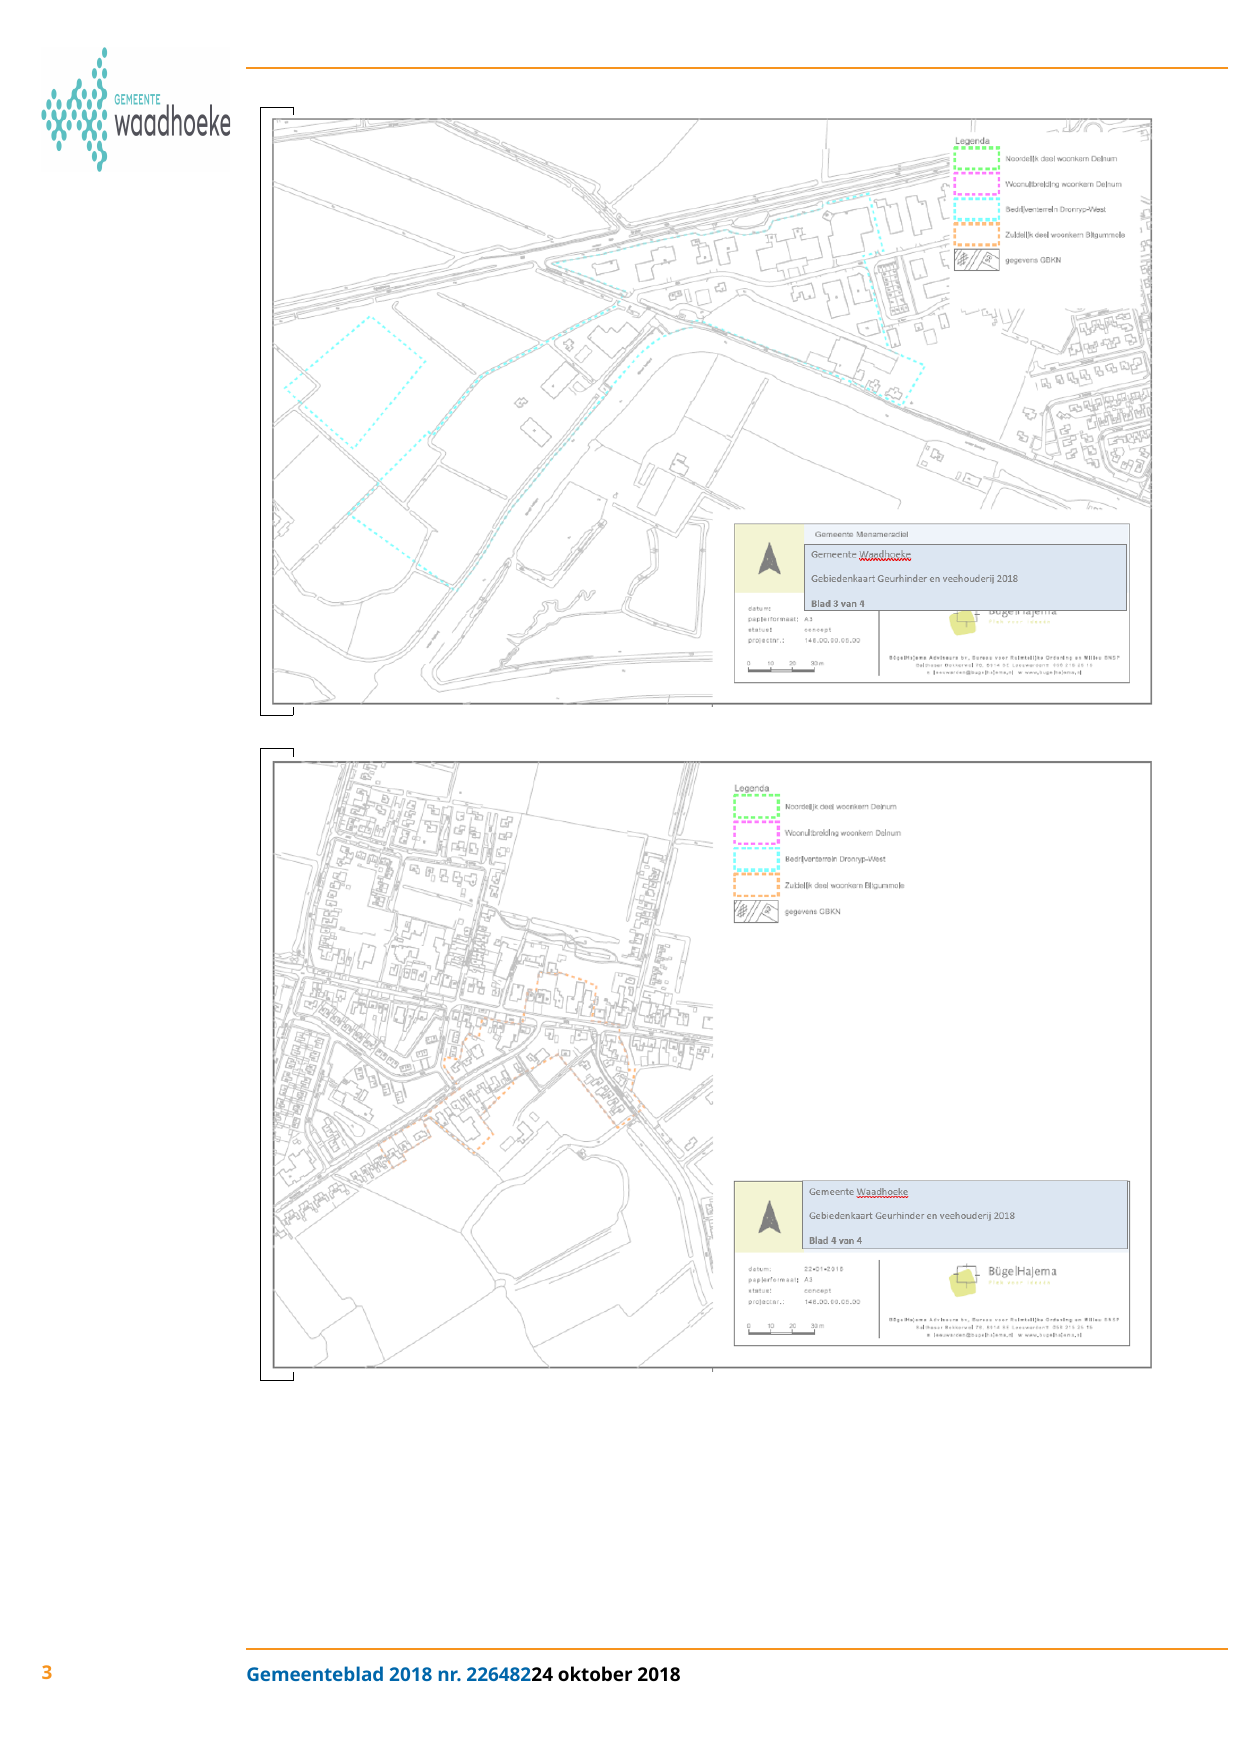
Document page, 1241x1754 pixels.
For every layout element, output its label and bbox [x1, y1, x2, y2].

picture [41, 47, 231, 172]
picture [268, 757, 1155, 1372]
picture [268, 115, 1155, 707]
